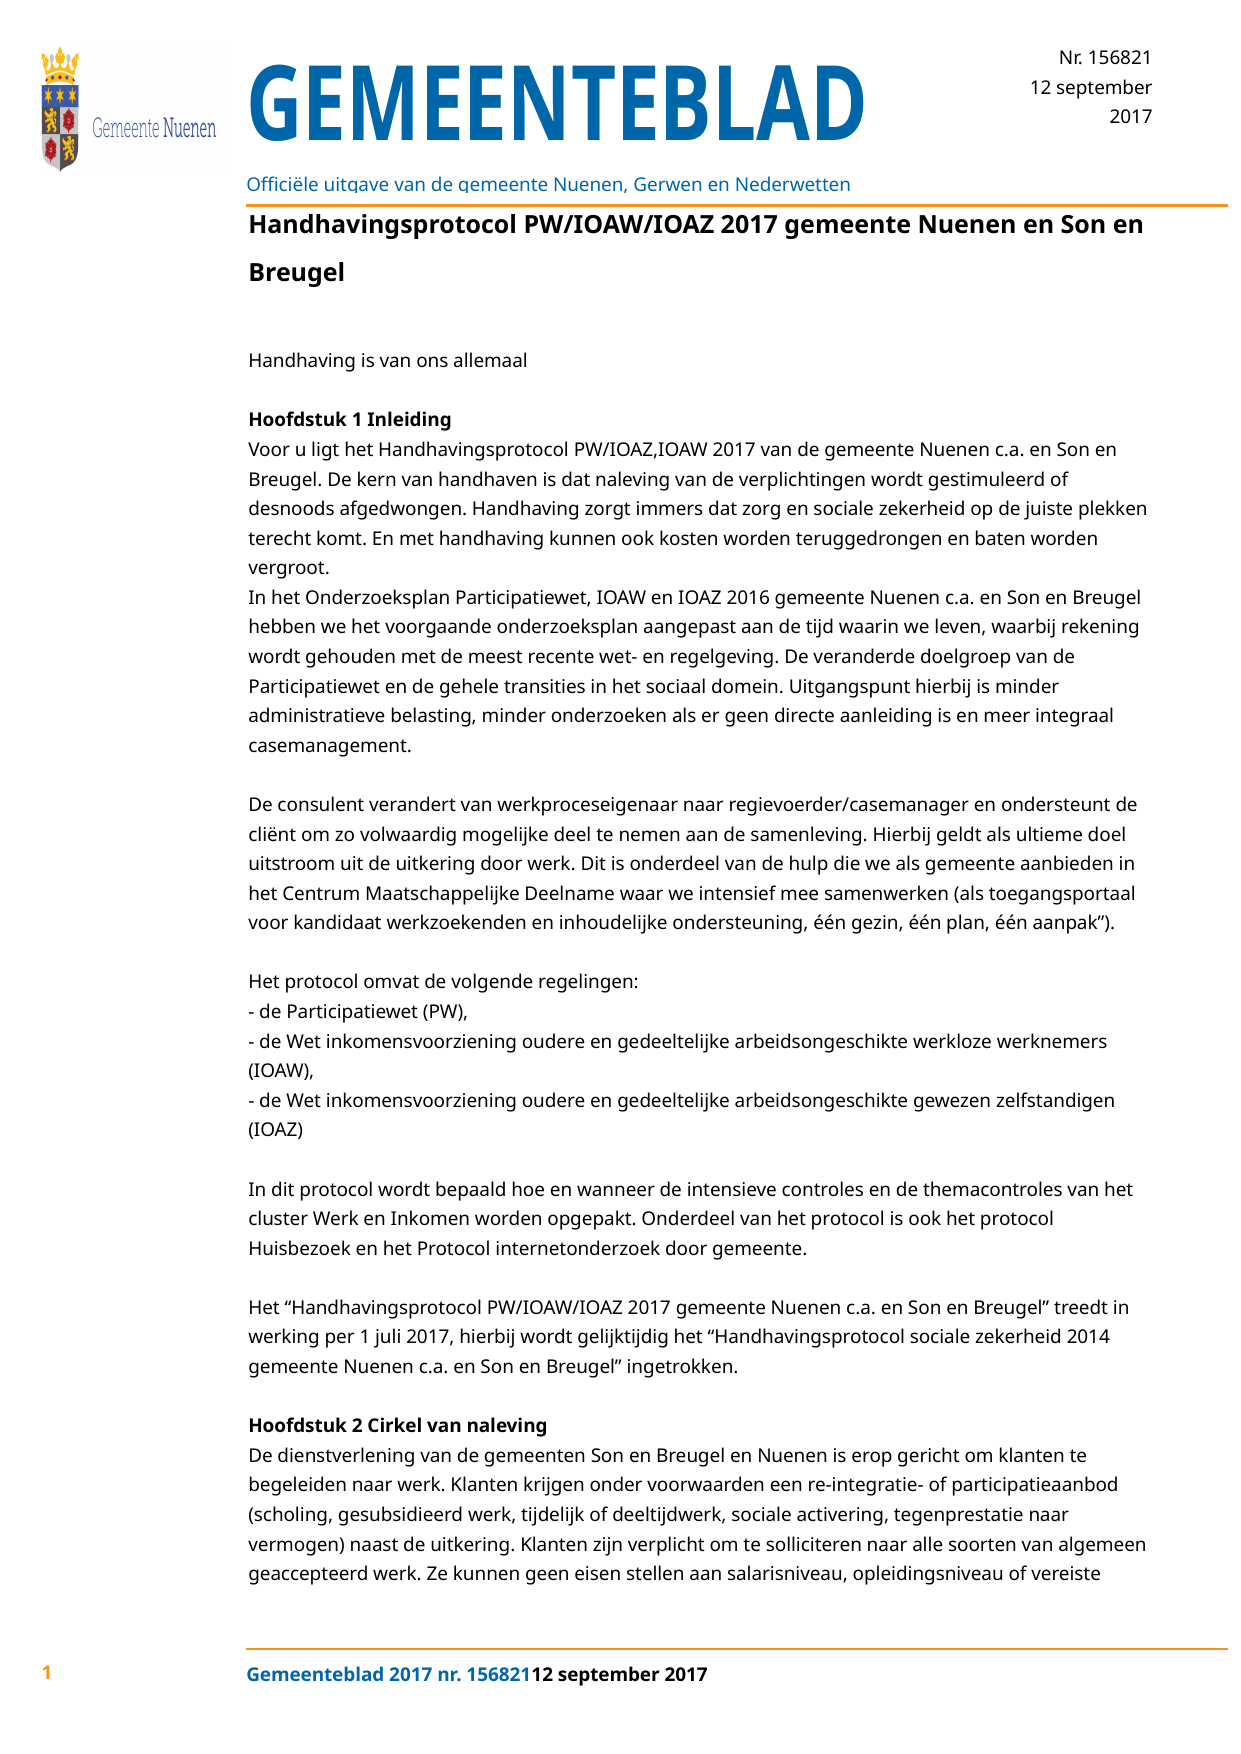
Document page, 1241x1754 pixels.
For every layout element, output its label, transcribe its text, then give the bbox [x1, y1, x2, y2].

text - de Wet inkomensvoorziening oudere en gedeeltelijke arbeidsongeschikte gewezen zelfstandigen (IOAZ) [248, 1087, 1152, 1142]
text Hoofdstuk 2 Cirkel van naleving [248, 1412, 1152, 1438]
text Hoofdstuk 1 Inleiding [248, 407, 1152, 432]
text In het Onderzoeksplan Participatiewet, IOAW en IOAZ 2016 gemeente Nuenen c.a. en Son en Breugel hebben we het voorgaande onderzoeksplan aangepast aan de tijd waarin we leven, waarbij rekening wordt gehouden met de meest recente wet- en regelgeving. De veranderde doelgroep van de Participatiewet en de gehele transities in het sociaal domein. Uitgangspunt hierbij is minder administratieve belasting, minder onderzoeken als er geen directe aanleiding is en meer integraal casemanagement. [248, 584, 1152, 758]
text Het protocol omvat de volgende regelingen: [248, 969, 1152, 994]
text Voor u ligt het Handhavingsprotocol PW/IOAZ,IOAW 2017 van de gemeente Nuenen c.a. en Son en Breugel. De kern van handhaven is dat naleving van de verplichtingen wordt gestimuleerd of desnoods afgedwongen. Handhaving zorgt immers dat zorg en sociale zekerheid op de juiste plekken terecht komt. En met handhaving kunnen ook kosten worden teruggedrongen en baten worden vergroot. [248, 436, 1152, 580]
text De dienstverlening van de gemeenten Son en Breugel en Nuenen is erop gericht om klanten te begeleiden naar werk. Klanten krijgen onder voorwaarden een re-integratie- of participatieaanbod (scholing, gesubsidieerd werk, tijdelijk of deeltijdwerk, sociale activering, tegenprestatie naar vermogen) naast de uitkering. Klanten zijn verplicht om te solliciteren naar alle soorten van algemeen geaccepteerd werk. Ze kunnen geen eisen stellen aan salarisniveau, opleidingsniveau of vereiste [248, 1442, 1152, 1586]
text De consulent verandert van werkproceseigenaar naar regievoerder/casemanager en ondersteunt de cliënt om zo volwaardig mogelijke deel te nemen aan de samenleving. Hierbij geldt als ultieme doel uitstroom uit de uitkering door werk. Dit is onderdeel van de hulp die we als gemeente aanbieden in het Centrum Maatschappelijke Deelname waar we intensief mee samenwerken (als toegangsportaal voor kandidaat werkzoekenden en inhoudelijke ondersteuning, één gezin, één plan, één aanpak”). [248, 791, 1152, 935]
text - de Wet inkomensvoorziening oudere en gedeeltelijke arbeidsongeschikte werkloze werknemers (IOAW), [248, 1028, 1152, 1083]
text In dit protocol wordt bepaald hoe en wanneer de intensieve controles en de themacontroles van het cluster Werk en Inkomen worden opgepakt. Onderdeel van het protocol is ook het protocol Huisbezoek en het Protocol internetonderzoek door gemeente. [248, 1176, 1152, 1261]
text Handhavingsprotocol PW/IOAW/IOAZ 2017 gemeente Nuenen en Son en Breugel [248, 207, 1152, 288]
text Het “Handhavingsprotocol PW/IOAW/IOAZ 2017 gemeente Nuenen c.a. en Son en Breugel” treedt in werking per 1 juli 2017, hierbij wordt gelijktijdig het “Handhavingsprotocol sociale zekerheid 2014 gemeente Nuenen c.a. en Son en Breugel” ingetrokken. [248, 1294, 1152, 1379]
picture [41, 47, 231, 172]
text Handhaving is van ons allemaal [248, 347, 1152, 373]
text - de Participatiewet (PW), [248, 998, 1152, 1024]
